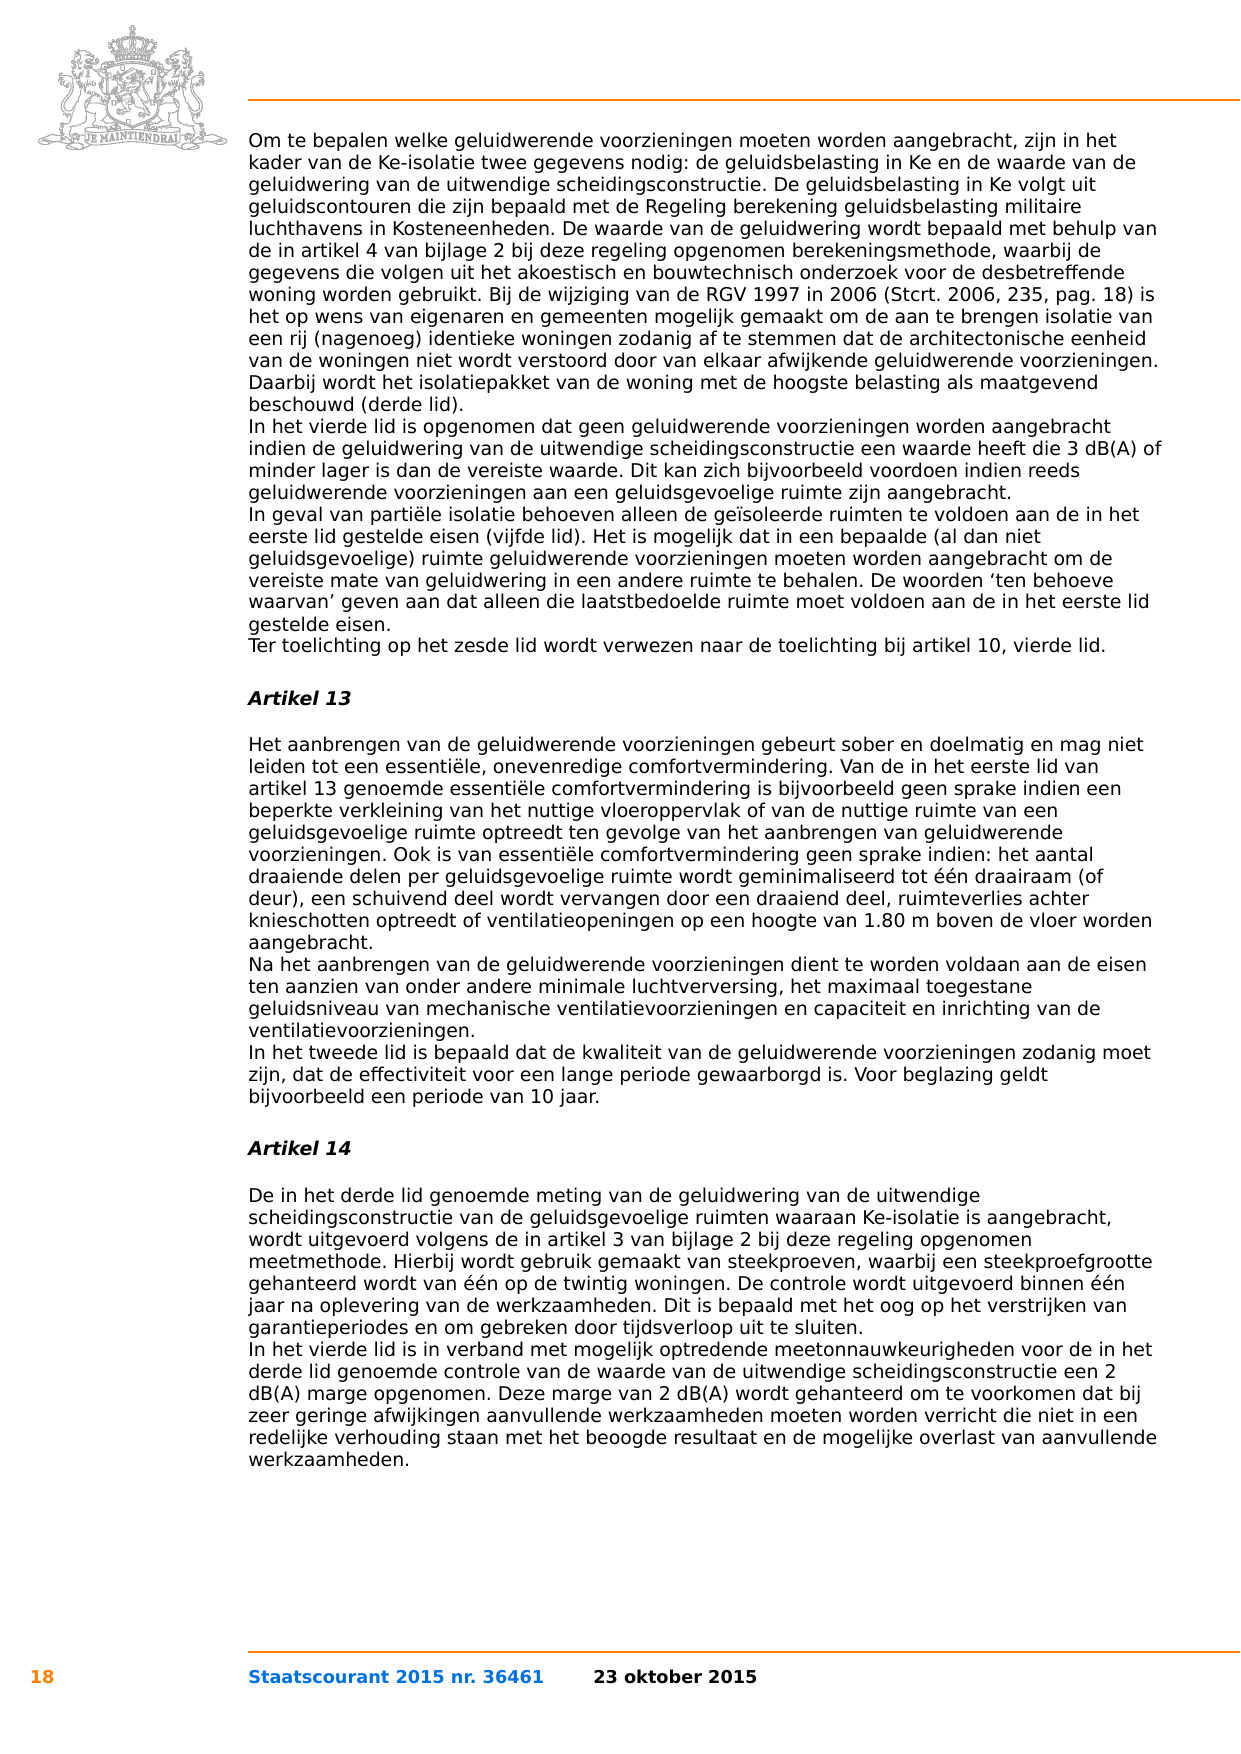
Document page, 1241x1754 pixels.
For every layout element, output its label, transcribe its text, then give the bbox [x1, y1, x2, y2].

subtitle Artikel 13 [248, 687, 1163, 709]
subtitle Artikel 14 [248, 1138, 1163, 1160]
text In geval van partiële isolatie behoeven alleen de geïsoleerde ruimten te voldoen aan de in het eerste lid gestelde eisen (vijfde lid). Het is mogelijk dat in een bepaalde (al dan niet geluidsgevoelige) ruimte geluidwerende voorzieningen moeten worden aangebracht om de vereiste mate van geluidwering in een andere ruimte te behalen. De woorden ‘ten behoeve waarvan’ geven aan dat alleen die laatstbedoelde ruimte moet voldoen aan de in het eerste lid gestelde eisen. [248, 503, 1163, 635]
text In het tweede lid is bepaald dat de kwaliteit van de geluidwerende voorzieningen zodanig moet zijn, dat de effectiviteit voor een lange periode gewaarborgd is. Voor beglazing geldt bijvoorbeeld een periode van 10 jaar. [248, 1042, 1163, 1108]
text In het vierde lid is in verband met mogelijk optredende meetonnauwkeurigheden voor de in het derde lid genoemde controle van de waarde van de uitwendige scheidingsconstructie een 2 dB(A) marge opgenomen. Deze marge van 2 dB(A) wordt gehanteerd om te voorkomen dat bij zeer geringe afwijkingen aanvullende werkzaamheden moeten worden verricht die niet in een redelijke verhouding staan met het beoogde resultaat en de mogelijke overlast van aanvullende werkzaamheden. [248, 1339, 1163, 1471]
text In het vierde lid is opgenomen dat geen geluidwerende voorzieningen worden aangebracht indien de geluidwering van de uitwendige scheidingsconstructie een waarde heeft die 3 dB(A) of minder lager is dan de vereiste waarde. Dit kan zich bijvoorbeeld voordoen indien reeds geluidwerende voorzieningen aan een geluidsgevoelige ruimte zijn aangebracht. [248, 416, 1163, 503]
text Om te bepalen welke geluidwerende voorzieningen moeten worden aangebracht, zijn in het kader van de Ke-isolatie twee gegevens nodig: de geluidsbelasting in Ke en de waarde van de geluidwering van de uitwendige scheidingsconstructie. De geluidsbelasting in Ke volgt uit geluidscontouren die zijn bepaald met de Regeling berekening geluidsbelasting militaire luchthavens in Kosteneenheden. De waarde van de geluidwering wordt bepaald met behulp van de in artikel 4 van bijlage 2 bij deze regeling opgenomen berekeningsmethode, waarbij de gegevens die volgen uit het akoestisch en bouwtechnisch onderzoek voor de desbetreffende woning worden gebruikt. Bij de wijziging van de RGV 1997 in 2006 (Stcrt. 2006, 235, pag. 18) is het op wens van eigenaren en gemeenten mogelijk gemaakt om de aan te brengen isolatie van een rij (nagenoeg) identieke woningen zodanig af te stemmen dat de architectonische eenheid van de woningen niet wordt verstoord door van elkaar afwijkende geluidwerende voorzieningen. Daarbij wordt het isolatiepakket van de woning met de hoogste belasting als maatgevend beschouwd (derde lid). [248, 130, 1163, 416]
picture [38, 25, 227, 150]
text Het aanbrengen van de geluidwerende voorzieningen gebeurt sober en doelmatig en mag niet leiden tot een essentiële, onevenredige comfortvermindering. Van de in het eerste lid van artikel 13 genoemde essentiële comfortvermindering is bijvoorbeeld geen sprake indien een beperkte verkleining van het nuttige vloeroppervlak of van de nuttige ruimte van een geluidsgevoelige ruimte optreedt ten gevolge van het aanbrengen van geluidwerende voorzieningen. Ook is van essentiële comfortvermindering geen sprake indien: het aantal draaiende delen per geluidsgevoelige ruimte wordt geminimaliseerd tot één draairaam (of deur), een schuivend deel wordt vervangen door een draaiend deel, ruimteverlies achter knieschotten optreedt of ventilatieopeningen op een hoogte van 1.80 m boven de vloer worden aangebracht. [248, 734, 1163, 954]
text De in het derde lid genoemde meting van de geluidwering van de uitwendige scheidingsconstructie van de geluidsgevoelige ruimten waaraan Ke-isolatie is aangebracht, wordt uitgevoerd volgens de in artikel 3 van bijlage 2 bij deze regeling opgenomen meetmethode. Hierbij wordt gebruik gemaakt van steekproeven, waarbij een steekproefgrootte gehanteerd wordt van één op de twintig woningen. De controle wordt uitgevoerd binnen één jaar na oplevering van de werkzaamheden. Dit is bepaald met het oog op het verstrijken van garantieperiodes en om gebreken door tijdsverloop uit te sluiten. [248, 1185, 1163, 1339]
text Na het aanbrengen van de geluidwerende voorzieningen dient te worden voldaan aan de eisen ten aanzien van onder andere minimale luchtverversing, het maximaal toegestane geluidsniveau van mechanische ventilatievoorzieningen en capaciteit en inrichting van de ventilatievoorzieningen. [248, 954, 1163, 1042]
text Ter toelichting op het zesde lid wordt verwezen naar de toelichting bij artikel 10, vierde lid. [248, 635, 1163, 657]
